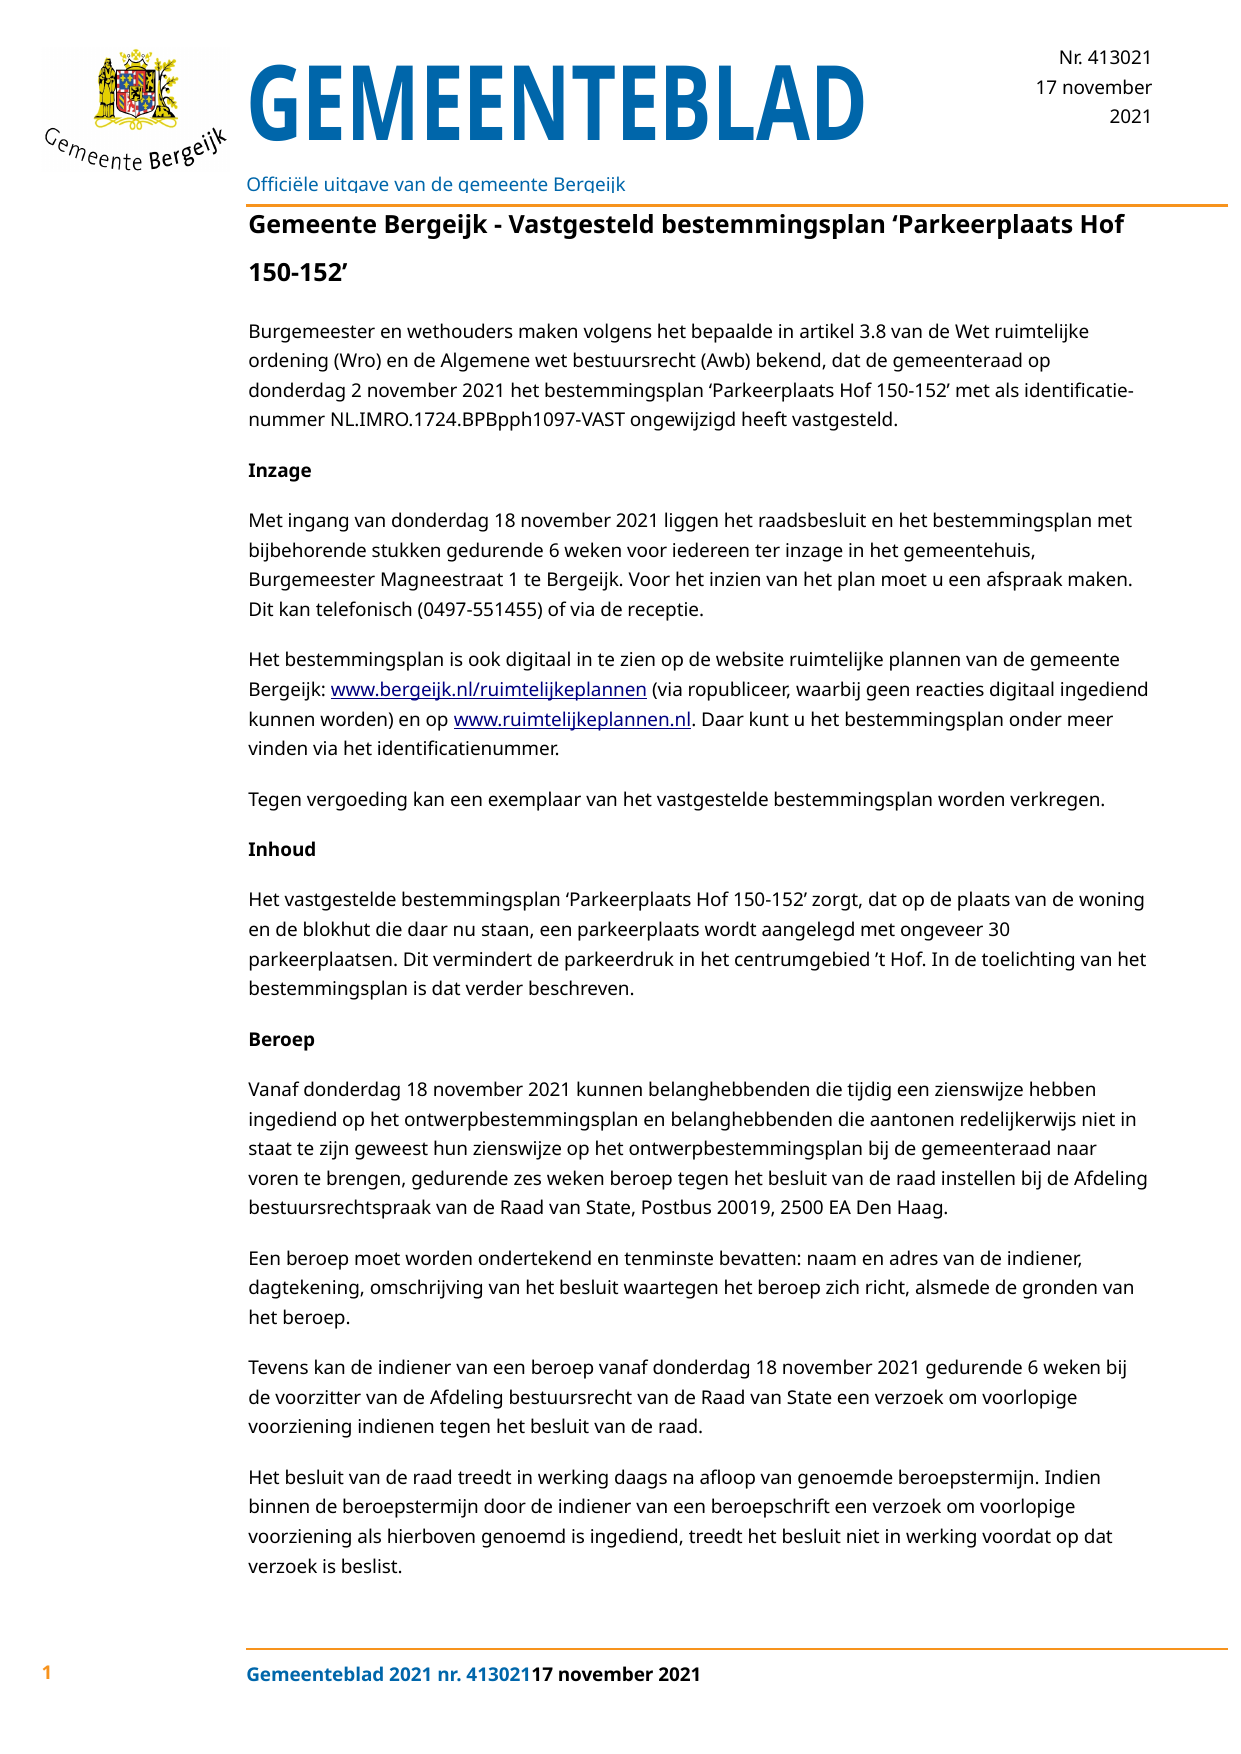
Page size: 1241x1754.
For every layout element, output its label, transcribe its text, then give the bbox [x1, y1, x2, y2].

text Gemeente Bergeijk - Vastgesteld bestemmingsplan ‘Parkeerplaats Hof 150-152’ [248, 207, 1152, 288]
text Een beroep moet worden ondertekend en tenminste bevatten: naam en adres van de indiener, dagtekening, omschrijving van het besluit waartegen het beroep zich richt, alsmede de gronden van het beroep. [248, 1245, 1152, 1330]
text Burgemeester en wethouders maken volgens het bepaalde in artikel 3.8 van de Wet ruimtelijke ordening (Wro) en de Algemene wet bestuursrecht (Awb) bekend, dat de gemeenteraad op donderdag 2 november 2021 het bestemmingsplan ‘Parkeerplaats Hof 150-152’ met als identificatie- nummer NL.IMRO.1724.BPBpph1097-VAST ongewijzigd heeft vastgesteld. [248, 318, 1152, 432]
text Beroep [248, 1026, 1152, 1052]
text Het vastgestelde bestemmingsplan ‘Parkeerplaats Hof 150-152’ zorgt, dat op de plaats van de woning en de blokhut die daar nu staan, een parkeerplaats wordt aangelegd met ongeveer 30 parkeerplaatsen. Dit vermindert de parkeerdruk in het centrumgebied ’t Hof. In de toelichting van het bestemmingsplan is dat verder beschreven. [248, 887, 1152, 1001]
text Vanaf donderdag 18 november 2021 kunnen belanghebbenden die tijdig een zienswijze hebben ingediend op het ontwerpbestemmingsplan en belanghebbenden die aantonen redelijkerwijs niet in staat te zijn geweest hun zienswijze op het ontwerpbestemmingsplan bij de gemeenteraad naar voren te brengen, gedurende zes weken beroep tegen het besluit van de raad instellen bij de Afdeling bestuursrechtspraak van de Raad van State, Postbus 20019, 2500 EA Den Haag. [248, 1076, 1152, 1220]
text Tegen vergoeding kan een exemplaar van het vastgestelde bestemmingsplan worden verkregen. [248, 786, 1152, 812]
text Tevens kan de indiener van een beroep vanaf donderdag 18 november 2021 gedurende 6 weken bij de voorzitter van de Afdeling bestuursrecht van de Raad van State een verzoek om voorlopige voorziening indienen tegen het besluit van de raad. [248, 1354, 1152, 1439]
text Inhoud [248, 836, 1152, 862]
text Het bestemmingsplan is ook digitaal in te zien op de website ruimtelijke plannen van de gemeente Bergeijk: www.bergeijk.nl/ruimtelijkeplannen (via ropubliceer, waarbij geen reacties digitaal ingediend kunnen worden) en op www.ruimtelijkeplannen.nl. Daar kunt u het bestemmingsplan onder meer vinden via het identificatienummer. [248, 647, 1152, 761]
picture [41, 47, 231, 172]
text Met ingang van donderdag 18 november 2021 liggen het raadsbesluit en het bestemmingsplan met bijbehorende stukken gedurende 6 weken voor iedereen ter inzage in het gemeentehuis, Burgemeester Magneestraat 1 te Bergeijk. Voor het inzien van het plan moet u een afspraak maken. Dit kan telefonisch (0497-551455) of via de receptie. [248, 507, 1152, 622]
text Inzage [248, 457, 1152, 483]
text Het besluit van de raad treedt in werking daags na afloop van genoemde beroepstermijn. Indien binnen de beroepstermijn door de indiener van een beroepschrift een verzoek om voorlopige voorziening als hierboven genoemd is ingediend, treedt het besluit niet in werking voordat op dat verzoek is beslist. [248, 1464, 1152, 1579]
